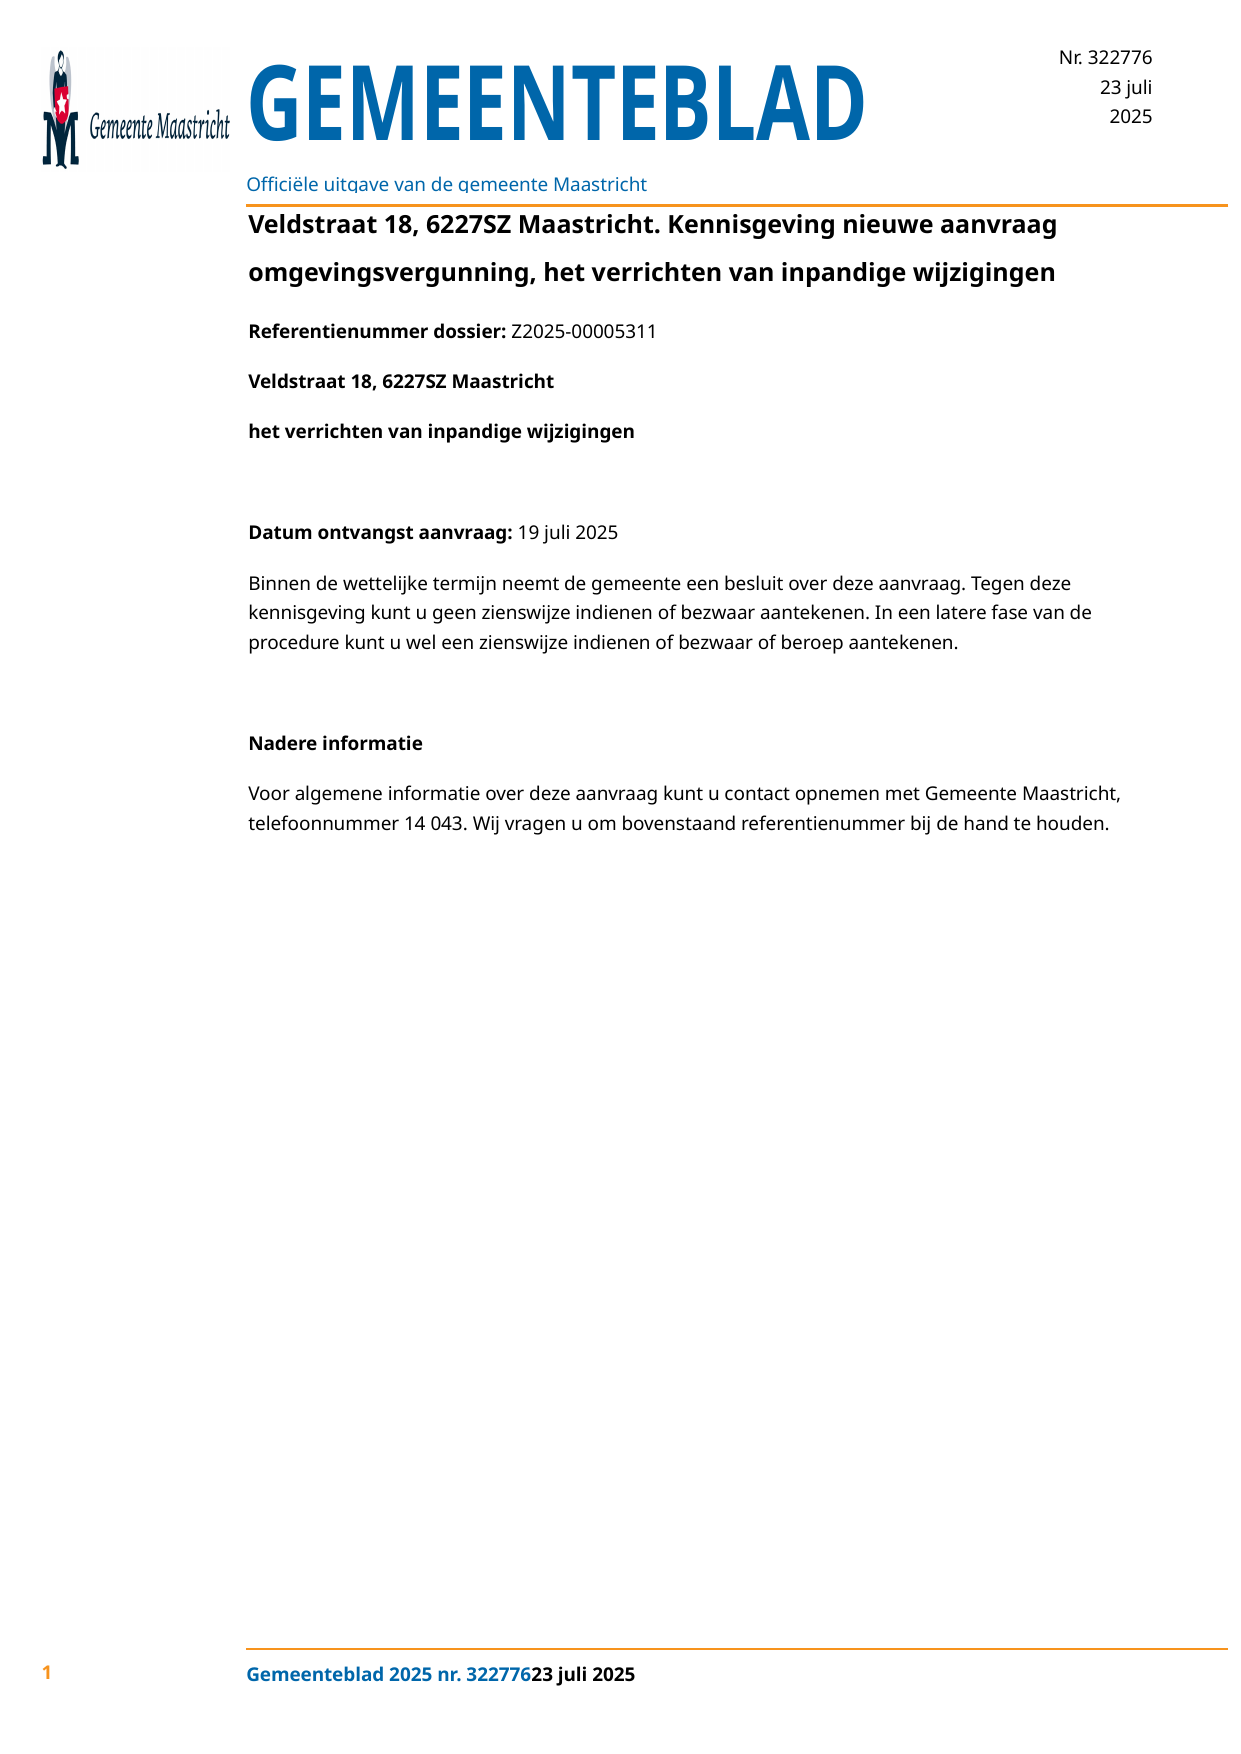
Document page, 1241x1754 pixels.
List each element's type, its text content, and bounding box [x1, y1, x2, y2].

text Nadere informatie [248, 730, 1152, 756]
picture [41, 47, 231, 172]
text Veldstraat 18, 6227SZ Maastricht. Kennisgeving nieuwe aanvraag omgevingsvergunning, het verrichten van inpandige wijzigingen [248, 207, 1152, 288]
text Referentienummer dossier: Z2025-00005311 [248, 318, 1152, 344]
text het verrichten van inpandige wijzigingen [248, 419, 1152, 444]
text Voor algemene informatie over deze aanvraag kunt u contact opnemen met Gemeente Maastricht, telefoonnummer 14 043. Wij vragen u om bovenstaand referentienummer bij de hand te houden. [248, 780, 1152, 836]
text Datum ontvangst aanvraag: 19 juli 2025 [248, 519, 1152, 545]
text Binnen de wettelijke termijn neemt de gemeente een besluit over deze aanvraag. Tegen deze kennisgeving kunt u geen zienswijze indienen of bezwaar aantekenen. In een latere fase van de procedure kunt u wel een zienswijze indienen of bezwaar of beroep aantekenen. [248, 570, 1152, 655]
text Veldstraat 18, 6227SZ Maastricht [248, 368, 1152, 394]
